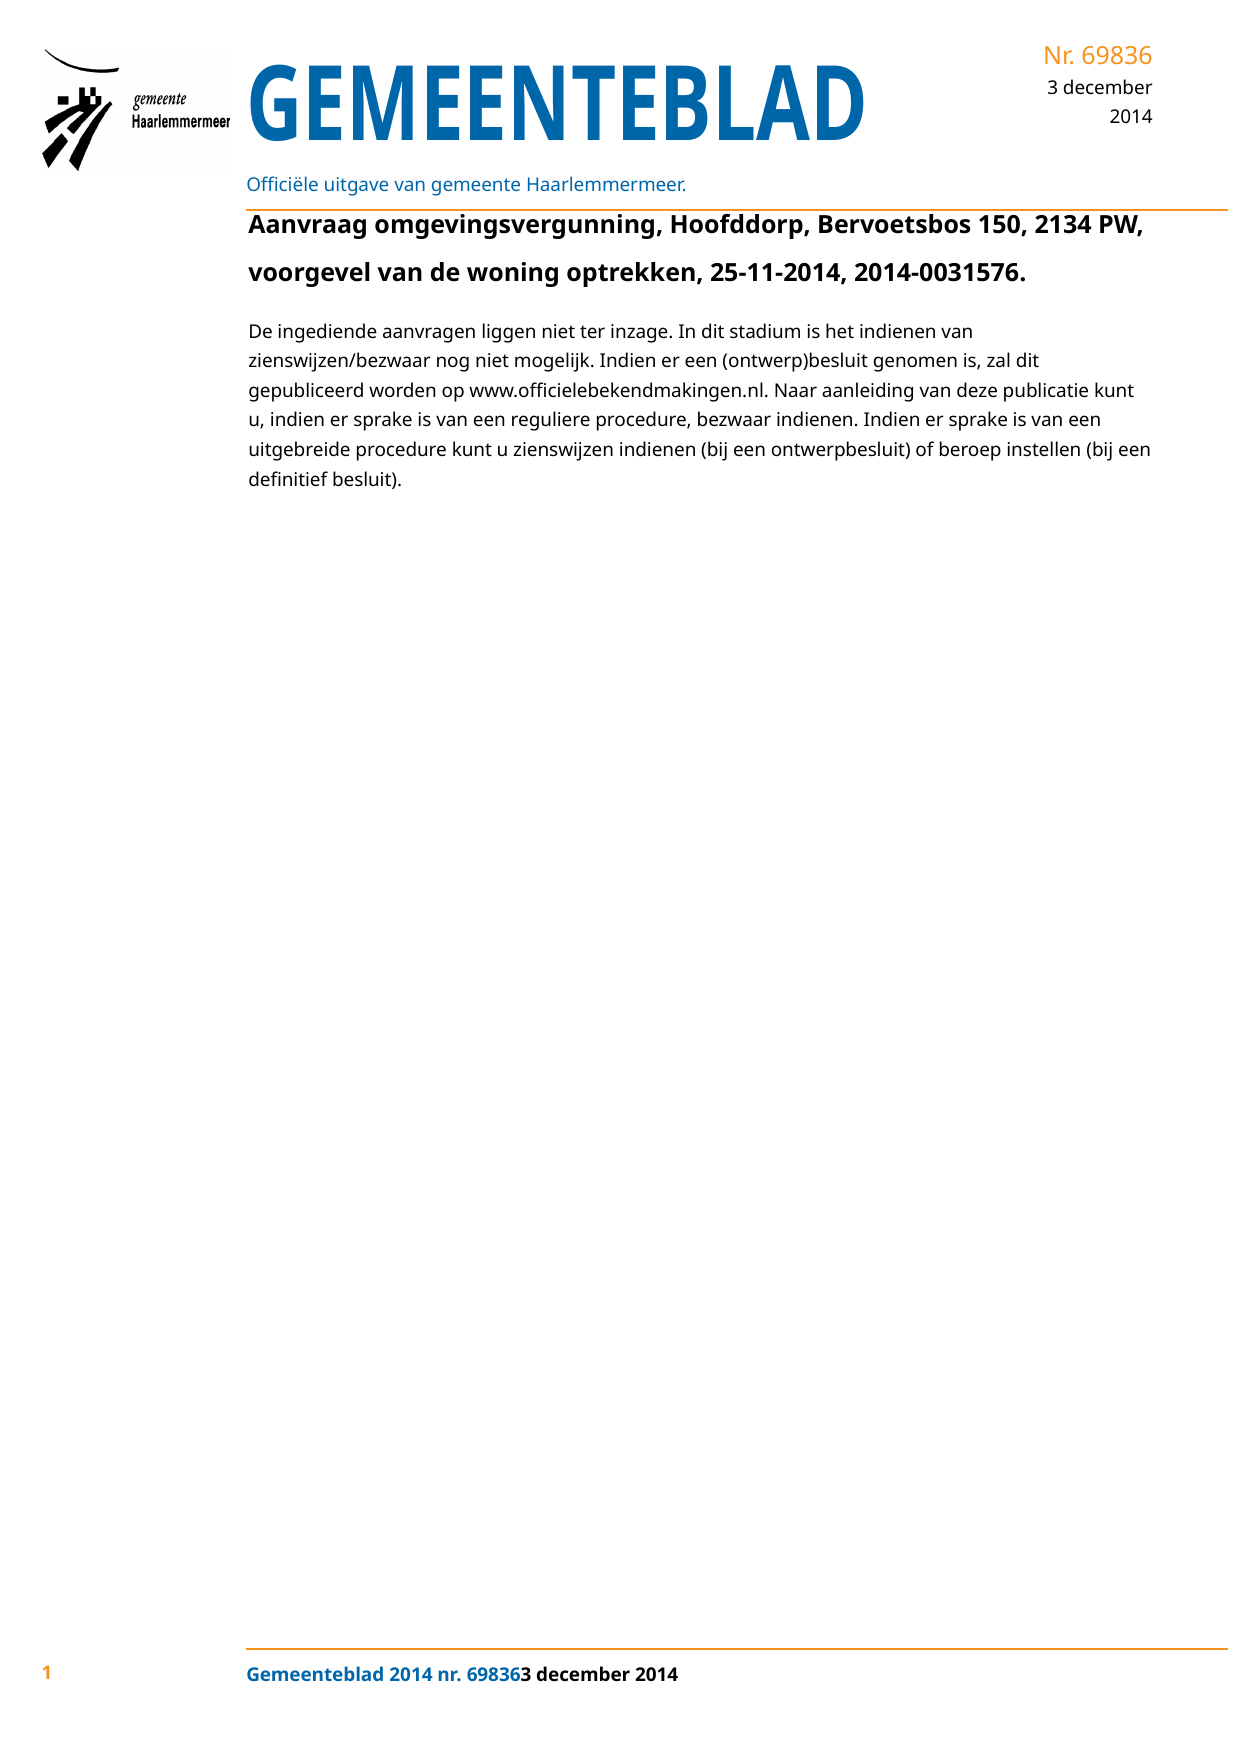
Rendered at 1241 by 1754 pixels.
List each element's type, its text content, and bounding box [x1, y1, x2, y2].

text Aanvraag omgevingsvergunning, Hoofddorp, Bervoetsbos 150, 2134 PW, voorgevel van de woning optrekken, 25-11-2014, 2014-0031576. [248, 211, 1152, 288]
text De ingediende aanvragen liggen niet ter inzage. In dit stadium is het indienen van zienswijzen/bezwaar nog niet mogelijk. Indien er een (ontwerp)besluit genomen is, zal dit gepubliceerd worden op www.officielebekendmakingen.nl. Naar aanleiding van deze publicatie kunt u, indien er sprake is van een reguliere procedure, bezwaar indienen. Indien er sprake is van een uitgebreide procedure kunt u zienswijzen indienen (bij een ontwerpbesluit) of beroep instellen (bij een definitief besluit). [248, 318, 1152, 492]
picture [41, 47, 231, 172]
